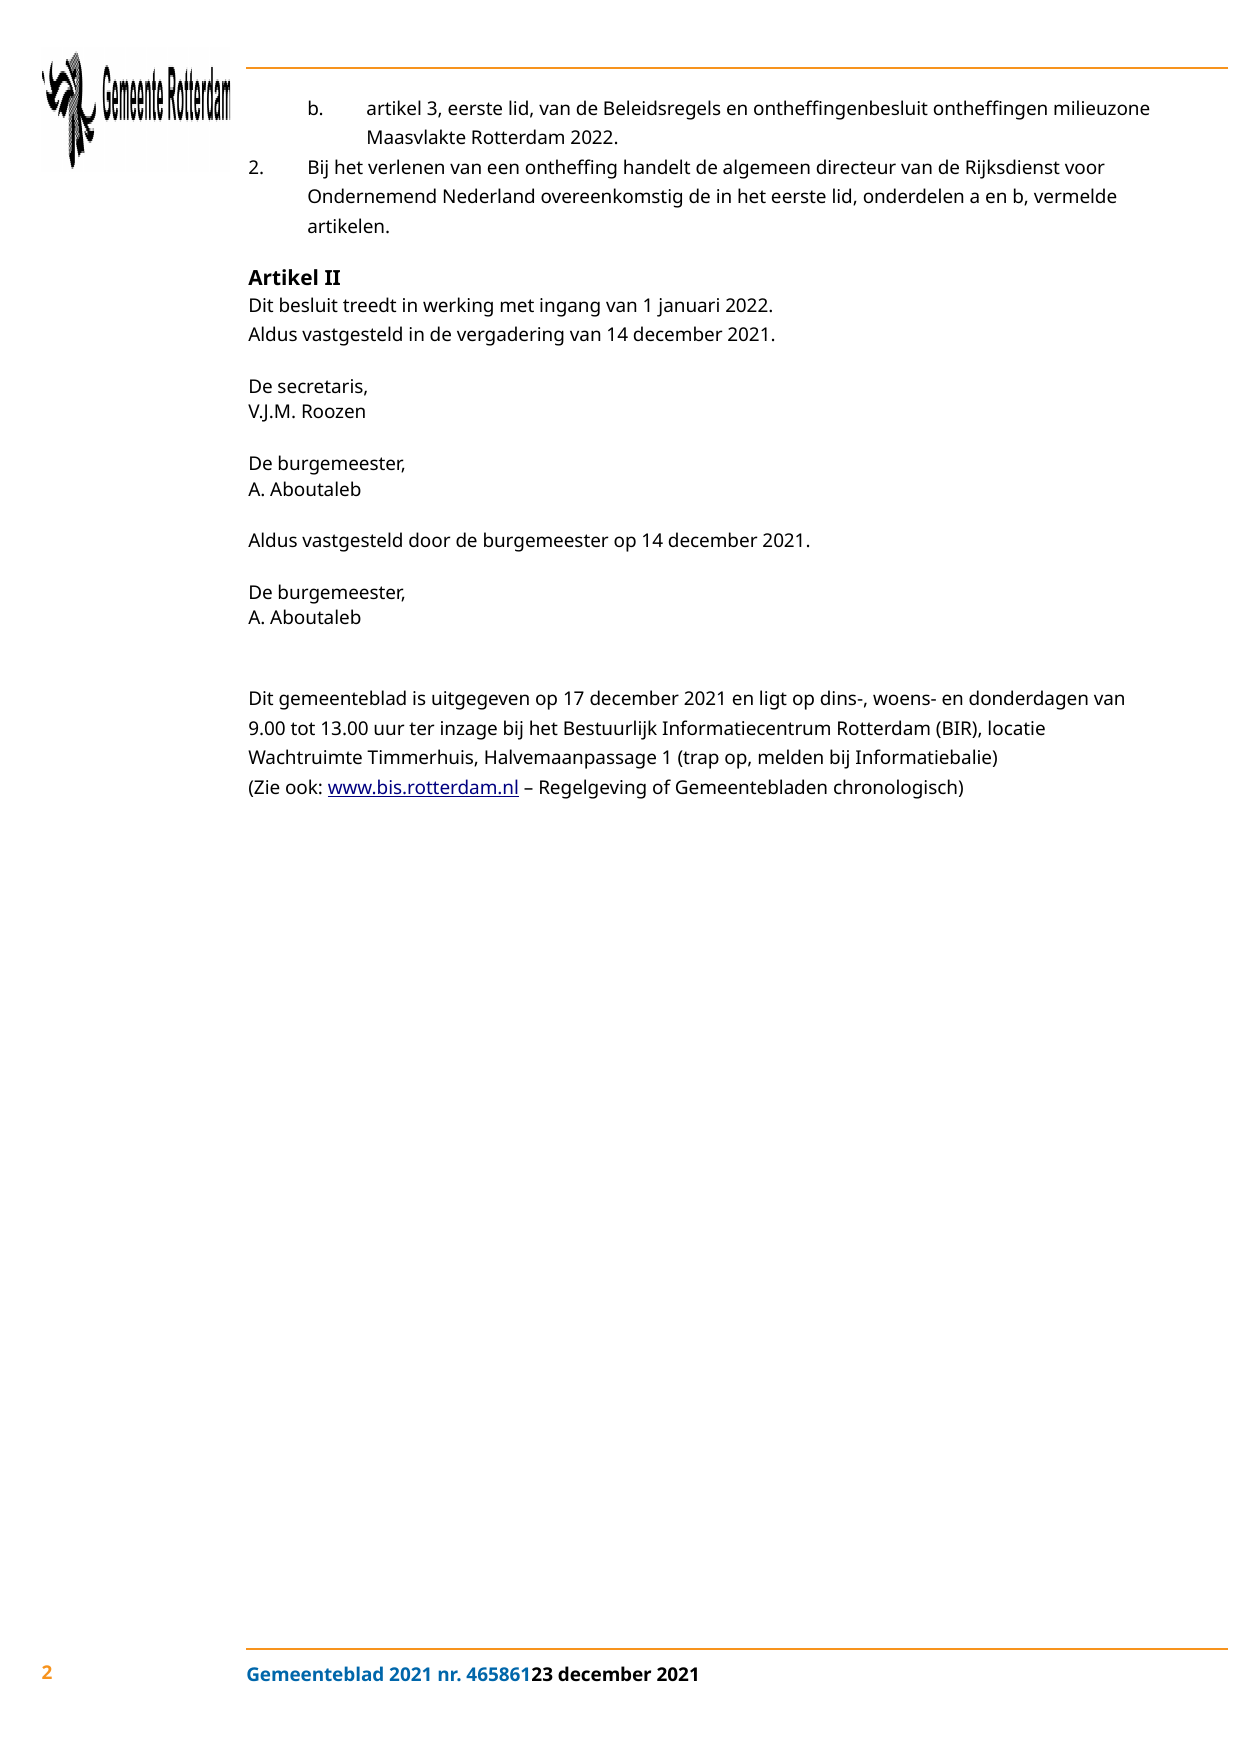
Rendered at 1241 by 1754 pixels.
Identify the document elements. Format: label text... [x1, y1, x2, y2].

picture [41, 47, 231, 172]
list Bij het verlenen van een ontheffing handelt de algemeen directeur van de Rijksdienst voor Ondernemend Nederland overeenkomstig de in het eerste lid, onderdelen a en b, vermelde artikelen. [248, 154, 1152, 239]
text Dit besluit treedt in werking met ingang van 1 januari 2022. [248, 292, 1152, 318]
text Aldus vastgesteld in de vergadering van 14 december 2021. [248, 322, 1152, 347]
text V.J.M. Roozen [248, 399, 1152, 424]
text A. Aboutaleb [248, 476, 1152, 502]
text De secretaris, [248, 373, 1152, 399]
text A. Aboutaleb [248, 604, 1152, 630]
text Artikel II [248, 263, 1152, 292]
text De burgemeester, [248, 579, 1152, 604]
list artikel 3, eerste lid, van de Beleidsregels en ontheffingenbesluit ontheffingen milieuzone Maasvlakte Rotterdam 2022. [307, 95, 1152, 150]
text (Zie ook: www.bis.rotterdam.nl – Regelgeving of Gemeentebladen chronologisch) [248, 774, 1152, 800]
text Dit gemeenteblad is uitgegeven op 17 december 2021 en ligt op dins-, woens- en donderdagen van 9.00 tot 13.00 uur ter inzage bij het Bestuurlijk Informatiecentrum Rotterdam (BIR), locatie Wachtruimte Timmerhuis, Halvemaanpassage 1 (trap op, melden bij Informatiebalie) [248, 685, 1152, 770]
text Aldus vastgesteld door de burgemeester op 14 december 2021. [248, 527, 1152, 553]
text De burgemeester, [248, 450, 1152, 476]
